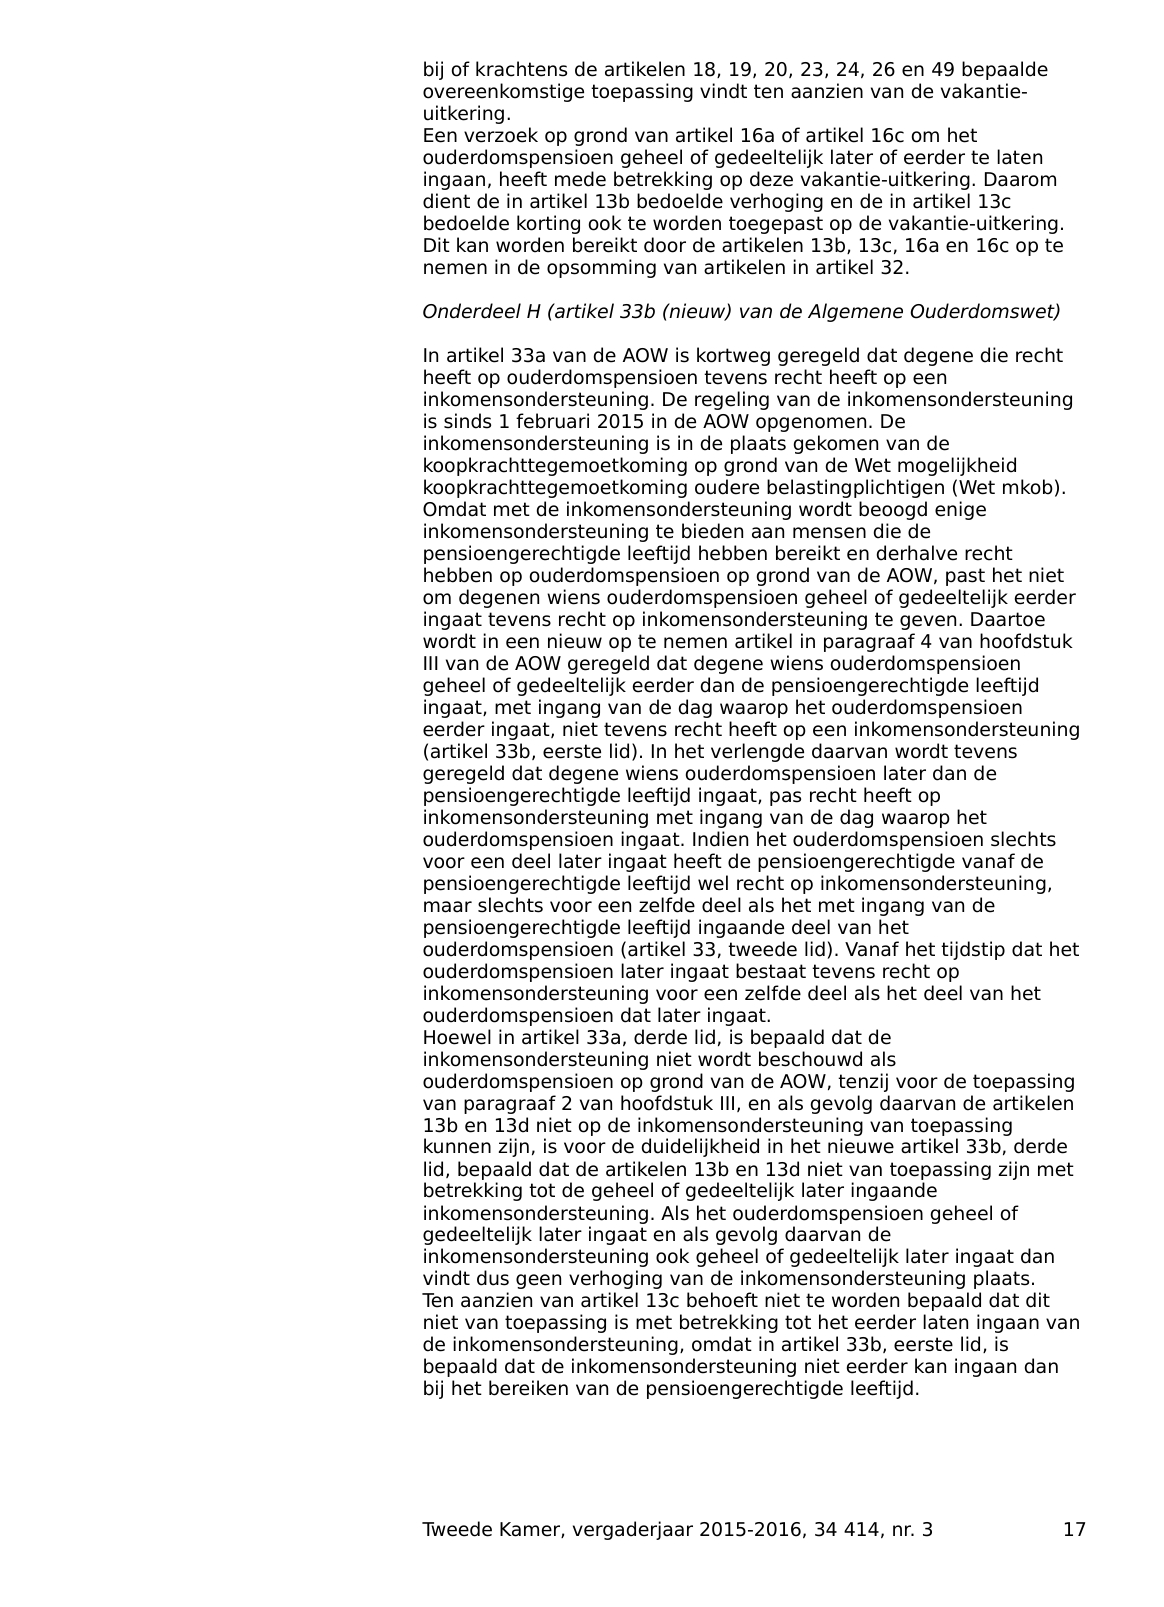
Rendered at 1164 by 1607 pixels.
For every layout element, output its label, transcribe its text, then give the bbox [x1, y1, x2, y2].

text bij of krachtens de artikelen 18, 19, 20, 23, 24, 26 en 49 bepaalde overeenkomstige toepassing vindt ten aanzien van de vakantie-uitkering. [422, 59, 1087, 125]
text In artikel 33a van de AOW is kortweg geregeld dat degene die recht heeft op ouderdomspensioen tevens recht heeft op een inkomensondersteuning. De regeling van de inkomensondersteuning is sinds 1 februari 2015 in de AOW opgenomen. De inkomensondersteuning is in de plaats gekomen van de koopkrachttegemoetkoming op grond van de Wet mogelijkheid koopkrachttegemoetkoming oudere belastingplichtigen (Wet mkob). Omdat met de inkomensondersteuning wordt beoogd enige inkomensondersteuning te bieden aan mensen die de pensioengerechtigde leeftijd hebben bereikt en derhalve recht hebben op ouderdomspensioen op grond van de AOW, past het niet om degenen wiens ouderdomspensioen geheel of gedeeltelijk eerder ingaat tevens recht op inkomensondersteuning te geven. Daartoe wordt in een nieuw op te nemen artikel in paragraaf 4 van hoofdstuk III van de AOW geregeld dat degene wiens ouderdomspensioen geheel of gedeeltelijk eerder dan de pensioengerechtigde leeftijd ingaat, met ingang van de dag waarop het ouderdomspensioen eerder ingaat, niet tevens recht heeft op een inkomensondersteuning (artikel 33b, eerste lid). In het verlengde daarvan wordt tevens geregeld dat degene wiens ouderdomspensioen later dan de pensioengerechtigde leeftijd ingaat, pas recht heeft op inkomensondersteuning met ingang van de dag waarop het ouderdomspensioen ingaat. Indien het ouderdomspensioen slechts voor een deel later ingaat heeft de pensioengerechtigde vanaf de pensioengerechtigde leeftijd wel recht op inkomensondersteuning, maar slechts voor een zelfde deel als het met ingang van de pensioengerechtigde leeftijd ingaande deel van het ouderdomspensioen (artikel 33, tweede lid). Vanaf het tijdstip dat het ouderdomspensioen later ingaat bestaat tevens recht op inkomensondersteuning voor een zelfde deel als het deel van het ouderdomspensioen dat later ingaat. [422, 345, 1087, 1027]
text Een verzoek op grond van artikel 16a of artikel 16c om het ouderdomspensioen geheel of gedeeltelijk later of eerder te laten ingaan, heeft mede betrekking op deze vakantie-uitkering. Daarom dient de in artikel 13b bedoelde verhoging en de in artikel 13c bedoelde korting ook te worden toegepast op de vakantie-uitkering. Dit kan worden bereikt door de artikelen 13b, 13c, 16a en 16c op te nemen in de opsomming van artikelen in artikel 32. [422, 125, 1087, 279]
text Ten aanzien van artikel 13c behoeft niet te worden bepaald dat dit niet van toepassing is met betrekking tot het eerder laten ingaan van de inkomensondersteuning, omdat in artikel 33b, eerste lid, is bepaald dat de inkomensondersteuning niet eerder kan ingaan dan bij het bereiken van de pensioengerechtigde leeftijd. [422, 1290, 1087, 1400]
text Hoewel in artikel 33a, derde lid, is bepaald dat de inkomensondersteuning niet wordt beschouwd als ouderdomspensioen op grond van de AOW, tenzij voor de toepassing van paragraaf 2 van hoofdstuk III, en als gevolg daarvan de artikelen 13b en 13d niet op de inkomensondersteuning van toepassing kunnen zijn, is voor de duidelijkheid in het nieuwe artikel 33b, derde lid, bepaald dat de artikelen 13b en 13d niet van toepassing zijn met betrekking tot de geheel of gedeeltelijk later ingaande inkomensondersteuning. Als het ouderdomspensioen geheel of gedeeltelijk later ingaat en als gevolg daarvan de inkomensondersteuning ook geheel of gedeeltelijk later ingaat dan vindt dus geen verhoging van de inkomensondersteuning plaats. [422, 1027, 1087, 1290]
subtitle Onderdeel H (artikel 33b (nieuw) van de Algemene Ouderdomswet) [422, 301, 1087, 323]
